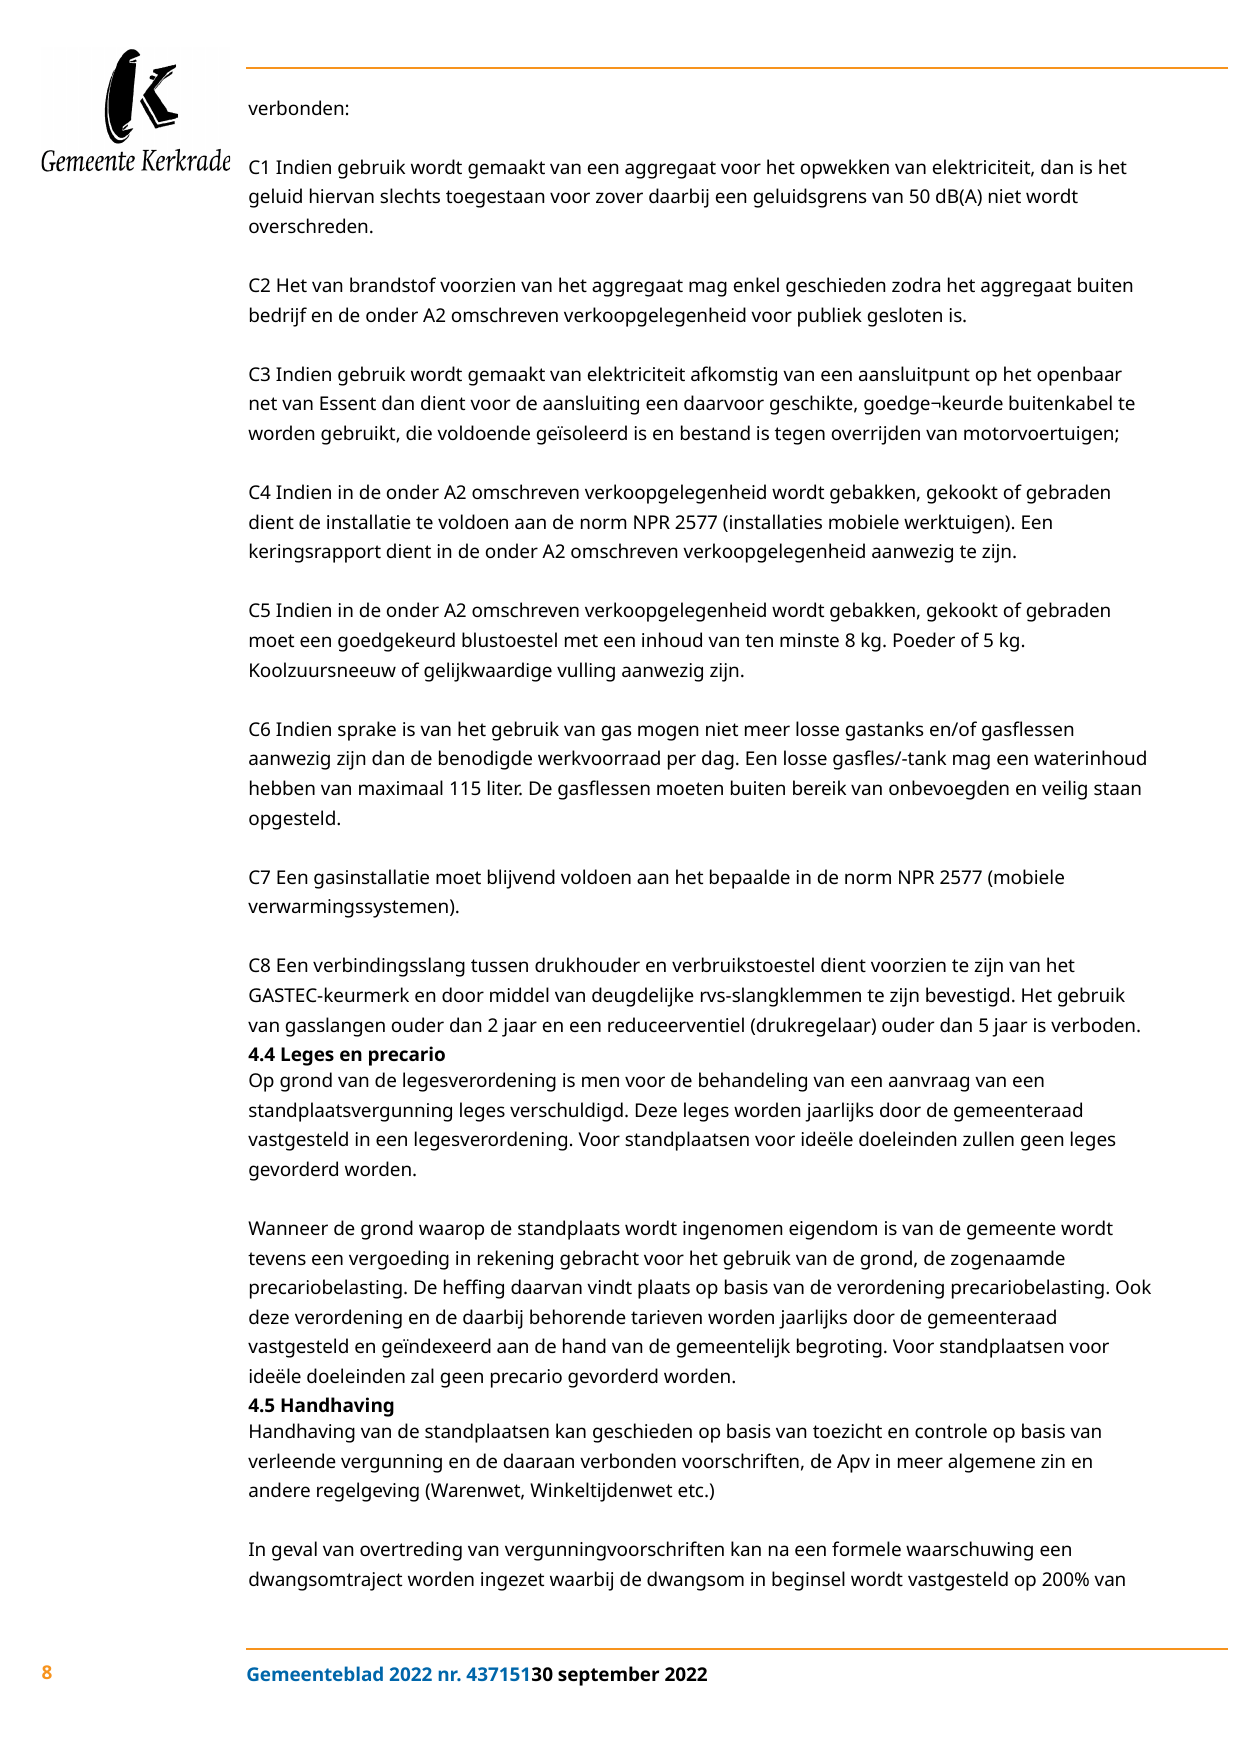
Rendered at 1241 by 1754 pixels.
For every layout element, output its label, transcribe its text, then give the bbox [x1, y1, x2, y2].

text C7 Een gasinstallatie moet blijvend voldoen aan het bepaalde in de norm NPR 2577 (mobiele verwarmingssystemen). [248, 864, 1152, 919]
text 4.4 Leges en precario [248, 1041, 1152, 1067]
text C1 Indien gebruik wordt gemaakt van een aggregaat voor het opwekken van elektriciteit, dan is het geluid hiervan slechts toegestaan voor zover daarbij een geluidsgrens van 50 dB(A) niet wordt overschreden. [248, 154, 1152, 239]
text C8 Een verbindingsslang tussen drukhouder en verbruikstoestel dient voorzien te zijn van het GASTEC-keurmerk en door middel van deugdelijke rvs-slangklemmen te zijn bevestigd. Het gebruik van gasslangen ouder dan 2 jaar en een reduceerventiel (drukregelaar) ouder dan 5 jaar is verboden. [248, 953, 1152, 1038]
text C5 Indien in de onder A2 omschreven verkoopgelegenheid wordt gebakken, gekookt of gebraden moet een goedgekeurd blustoestel met een inhoud van ten minste 8 kg. Poeder of 5 kg. Koolzuursneeuw of gelijkwaardige vulling aanwezig zijn. [248, 598, 1152, 683]
text C2 Het van brandstof voorzien van het aggregaat mag enkel geschieden zodra het aggregaat buiten bedrijf en de onder A2 omschreven verkoopgelegenheid voor publiek gesloten is. [248, 272, 1152, 328]
text Op grond van de legesverordening is men voor de behandeling van een aanvraag van een standplaatsvergunning leges verschuldigd. Deze leges worden jaarlijks door de gemeenteraad vastgesteld in een legesverordening. Voor standplaatsen voor ideële doeleinden zullen geen leges gevorderd worden. [248, 1067, 1152, 1182]
text verbonden: [248, 95, 1152, 121]
text C6 Indien sprake is van het gebruik van gas mogen niet meer losse gastanks en/of gasflessen aanwezig zijn dan de benodigde werkvoorraad per dag. Een losse gasfles/-tank mag een waterinhoud hebben van maximaal 115 liter. De gasflessen moeten buiten bereik van onbevoegden en veilig staan opgesteld. [248, 716, 1152, 831]
picture [41, 47, 231, 172]
text In geval van overtreding van vergunningvoorschriften kan na een formele waarschuwing een dwangsomtraject worden ingezet waarbij de dwangsom in beginsel wordt vastgesteld op 200% van [248, 1537, 1152, 1592]
text Wanneer de grond waarop de standplaats wordt ingenomen eigendom is van de gemeente wordt tevens een vergoeding in rekening gebracht voor het gebruik van de grond, de zogenaamde precariobelasting. De heffing daarvan vindt plaats op basis van de verordening precariobelasting. Ook deze verordening en de daarbij behorende tarieven worden jaarlijks door de gemeenteraad vastgesteld en geïndexeerd aan de hand van de gemeentelijk begroting. Voor standplaatsen voor ideële doeleinden zal geen precario gevorderd worden. [248, 1215, 1152, 1389]
text C3 Indien gebruik wordt gemaakt van elektriciteit afkomstig van een aansluitpunt op het openbaar net van Essent dan dient voor de aansluiting een daarvoor geschikte, goedge¬keurde buitenkabel te worden gebruikt, die voldoende geïsoleerd is en bestand is tegen overrijden van motorvoertuigen; [248, 361, 1152, 446]
text Handhaving van de standplaatsen kan geschieden op basis van toezicht en controle op basis van verleende vergunning en de daaraan verbonden voorschriften, de Apv in meer algemene zin en andere regelgeving (Warenwet, Winkeltijdenwet etc.) [248, 1418, 1152, 1503]
text C4 Indien in de onder A2 omschreven verkoopgelegenheid wordt gebakken, gekookt of gebraden dient de installatie te voldoen aan de norm NPR 2577 (installaties mobiele werktuigen). Een keringsrapport dient in de onder A2 omschreven verkoopgelegenheid aanwezig te zijn. [248, 479, 1152, 564]
text 4.5 Handhaving [248, 1393, 1152, 1418]
